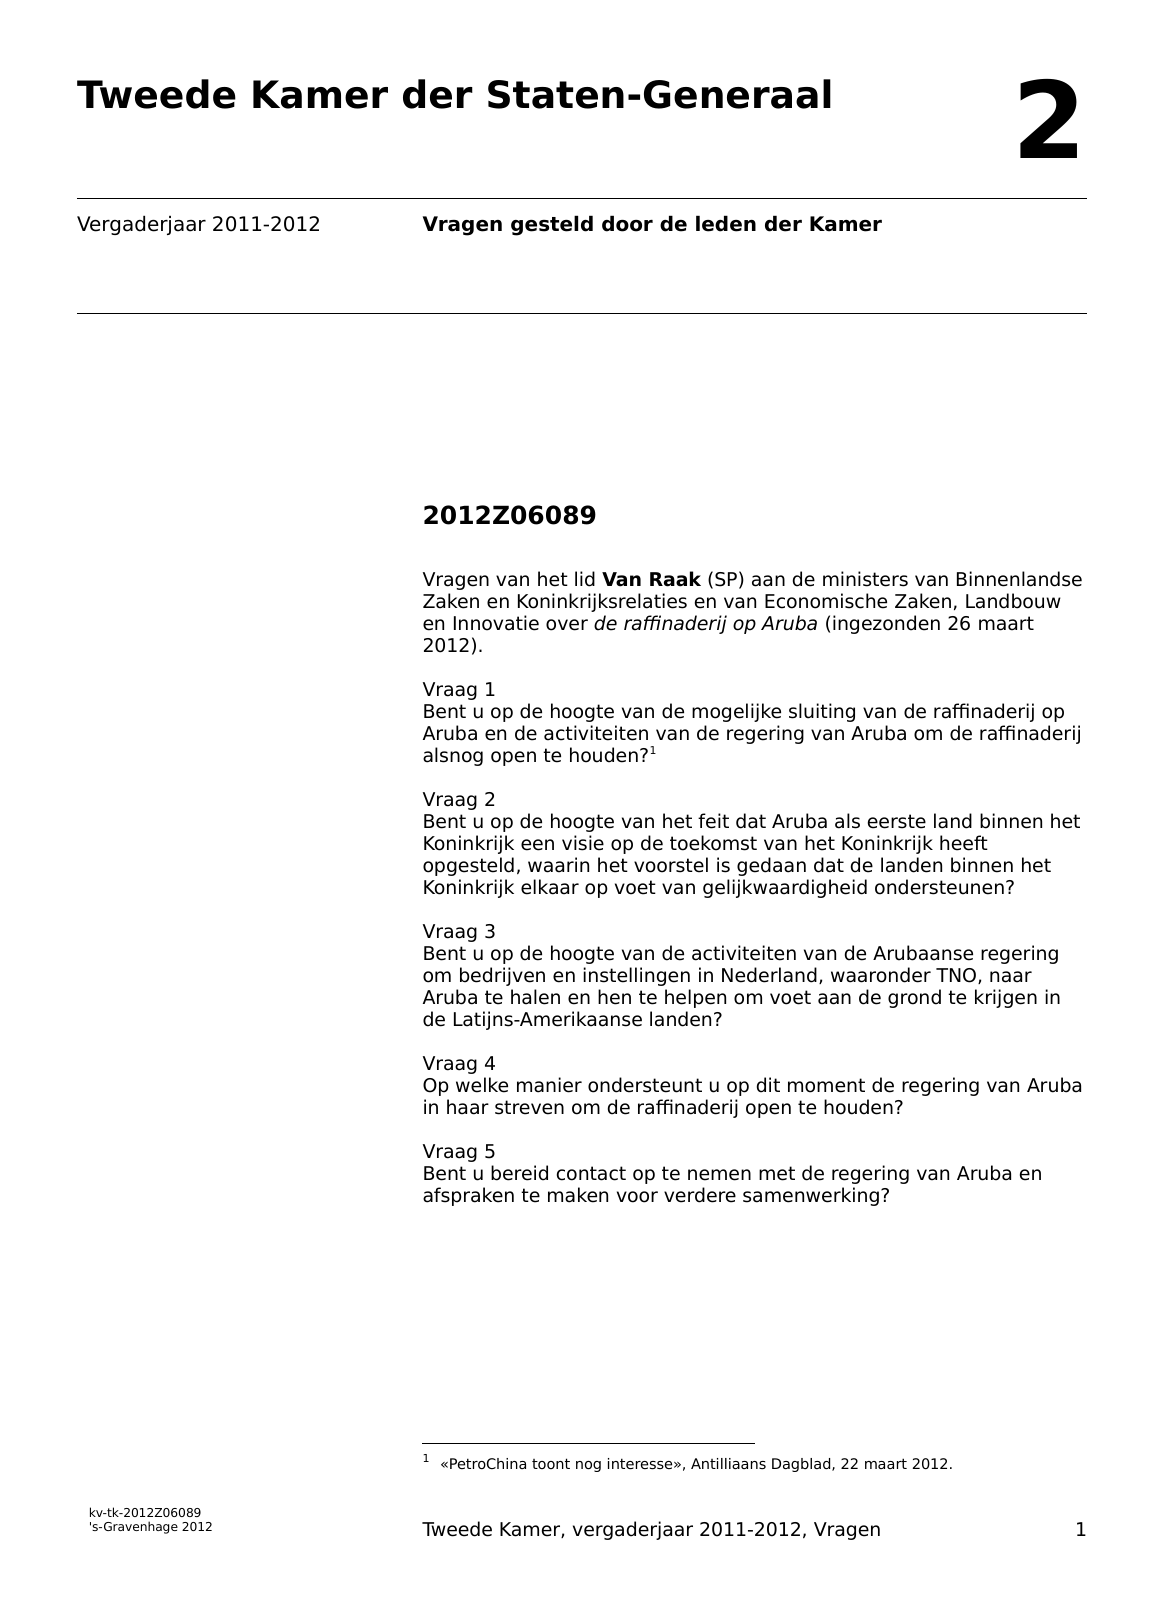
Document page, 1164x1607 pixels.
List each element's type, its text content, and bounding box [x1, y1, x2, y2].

text «PetroChina toont nog interesse», Antilliaans Dagblad, 22 maart 2012. [422, 1452, 1087, 1474]
table_header Tweede Kamer der Staten-Generaal [77, 59, 886, 198]
text Bent u op de hoogte van het feit dat Aruba als eerste land binnen het Koninkrijk een visie op de toekomst van het Koninkrijk heeft opgesteld, waarin het voorstel is gedaan dat de landen binnen het Koninkrijk elkaar op voet van gelijkwaardigheid ondersteunen? [422, 811, 1087, 899]
text Bent u op de hoogte van de activiteiten van de Arubaanse regering om bedrijven en instellingen in Nederland, waaronder TNO, naar Aruba te halen en hen te helpen om voet aan de grond te krijgen in de Latijns-Amerikaanse landen? [422, 943, 1087, 1031]
text Vraag 2 [422, 789, 1087, 811]
text kv-tk-2012Z06089 [88, 1506, 323, 1520]
table_cell Vergaderjaar 2011-2012 [77, 199, 422, 313]
table_header 2 [886, 59, 1087, 198]
text Bent u bereid contact op te nemen met de regering van Aruba en afspraken te maken voor verdere samenwerking? [422, 1163, 1087, 1207]
text Vraag 5 [422, 1141, 1087, 1163]
text Vraag 3 [422, 921, 1087, 943]
text 's-Gravenhage 2012 [88, 1520, 323, 1534]
text Bent u op de hoogte van de mogelijke sluiting van de raffinaderij op Aruba en de activiteiten van de regering van Aruba om de raffinaderij alsnog open te houden? [422, 701, 1087, 767]
text Vragen van het lid Van Raak (SP) aan de ministers van Binnenlandse Zaken en Koninkrijksrelaties en van Economische Zaken, Landbouw en Innovatie over de raffinaderij op Aruba (ingezonden 26 maart 2012). [422, 569, 1087, 657]
text Vraag 4 [422, 1053, 1087, 1075]
table_cell Vragen gesteld door de leden der Kamer [422, 199, 1087, 313]
text Op welke manier ondersteunt u op dit moment de regering van Aruba in haar streven om de raffinaderij open te houden? [422, 1075, 1087, 1119]
text Vraag 1 [422, 679, 1087, 701]
text 2012Z06089 [422, 501, 1087, 531]
